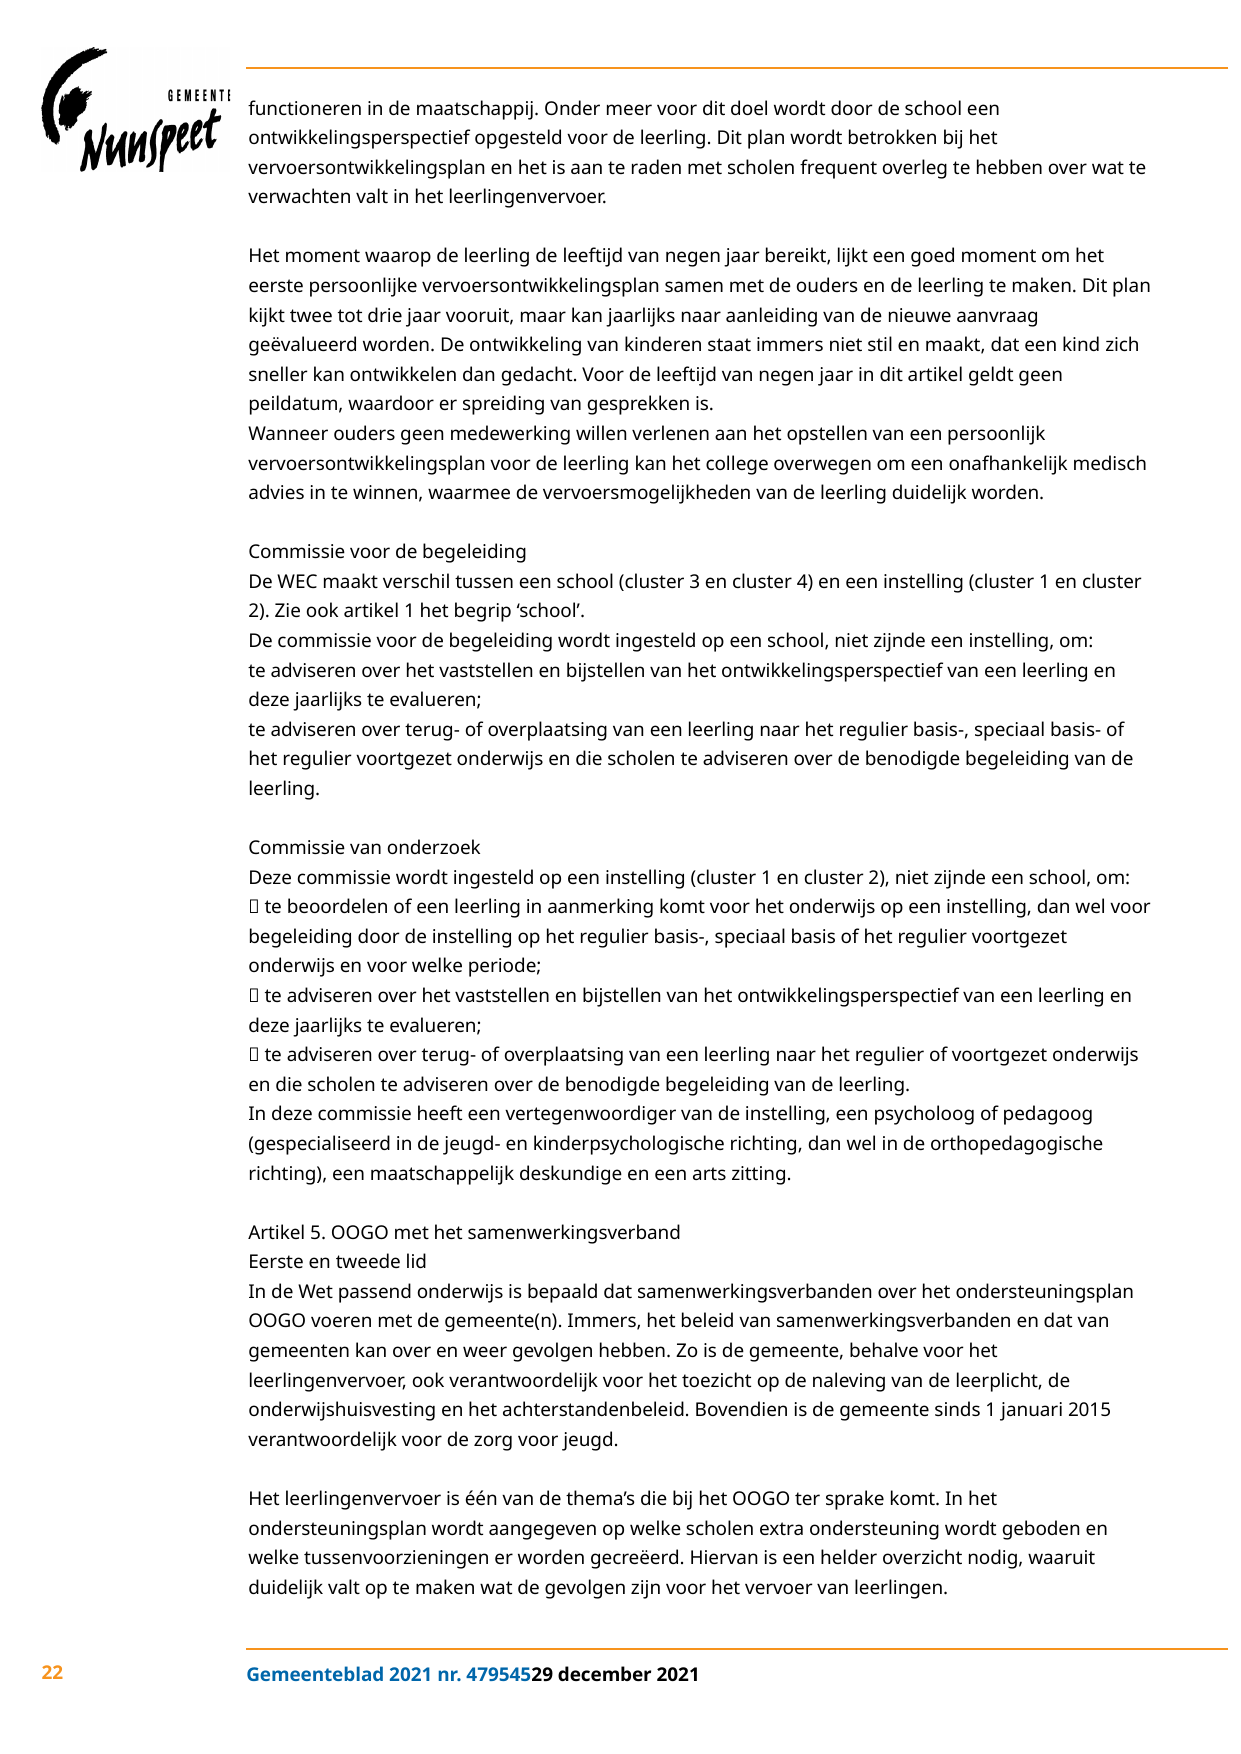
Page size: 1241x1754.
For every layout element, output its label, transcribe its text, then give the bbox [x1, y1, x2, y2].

text Commissie van onderzoek [248, 834, 1152, 860]
text Het moment waarop de leerling de leeftijd van negen jaar bereikt, lijkt een goed moment om het eerste persoonlijke vervoersontwikkelingsplan samen met de ouders en de leerling te maken. Dit plan kijkt twee tot drie jaar vooruit, maar kan jaarlijks naar aanleiding van de nieuwe aanvraag geëvalueerd worden. De ontwikkeling van kinderen staat immers niet stil en maakt, dat een kind zich sneller kan ontwikkelen dan gedacht. Voor de leeftijd van negen jaar in dit artikel geldt geen peildatum, waardoor er spreiding van gesprekken is. [248, 243, 1152, 416]
picture [41, 47, 231, 172]
text De WEC maakt verschil tussen een school (cluster 3 en cluster 4) en een instelling (cluster 1 en cluster 2). Zie ook artikel 1 het begrip ‘school’. [248, 568, 1152, 623]
text Deze commissie wordt ingesteld op een instelling (cluster 1 en cluster 2), niet zijnde een school, om: [248, 864, 1152, 890]
text te adviseren over terug- of overplaatsing van een leerling naar het regulier basis-, speciaal basis- of het regulier voortgezet onderwijs en die scholen te adviseren over de benodigde begeleiding van de leerling. [248, 716, 1152, 801]
text  te beoordelen of een leerling in aanmerking komt voor het onderwijs op een instelling, dan wel voor begeleiding door de instelling op het regulier basis-, speciaal basis of het regulier voortgezet onderwijs en voor welke periode; [248, 893, 1152, 978]
text Eerste en tweede lid [248, 1248, 1152, 1274]
text te adviseren over het vaststellen en bijstellen van het ontwikkelingsperspectief van een leerling en deze jaarlijks te evalueren; [248, 657, 1152, 712]
text De commissie voor de begeleiding wordt ingesteld op een school, niet zijnde een instelling, om: [248, 627, 1152, 653]
text  te adviseren over het vaststellen en bijstellen van het ontwikkelingsperspectief van een leerling en deze jaarlijks te evalueren; [248, 982, 1152, 1038]
text Commissie voor de begeleiding [248, 538, 1152, 564]
text In deze commissie heeft een vertegenwoordiger van de instelling, een psycholoog of pedagoog (gespecialiseerd in de jeugd- en kinderpsychologische richting, dan wel in de orthopedagogische richting), een maatschappelijk deskundige en een arts zitting. [248, 1101, 1152, 1186]
text In de Wet passend onderwijs is bepaald dat samenwerkingsverbanden over het ondersteuningsplan OOGO voeren met de gemeente(n). Immers, het beleid van samenwerkingsverbanden en dat van gemeenten kan over en weer gevolgen hebben. Zo is de gemeente, behalve voor het leerlingenvervoer, ook verantwoordelijk voor het toezicht op de naleving van de leerplicht, de onderwijshuisvesting en het achterstandenbeleid. Bovendien is de gemeente sinds 1 januari 2015 verantwoordelijk voor de zorg voor jeugd. [248, 1278, 1152, 1452]
text Wanneer ouders geen medewerking willen verlenen aan het opstellen van een persoonlijk vervoersontwikkelingsplan voor de leerling kan het college overwegen om een onafhankelijk medisch advies in te winnen, waarmee de vervoersmogelijkheden van de leerling duidelijk worden. [248, 420, 1152, 505]
text Artikel 5. OOGO met het samenwerkingsverband [248, 1219, 1152, 1245]
text Het leerlingenvervoer is één van de thema’s die bij het OOGO ter sprake komt. In het ondersteuningsplan wordt aangegeven op welke scholen extra ondersteuning wordt geboden en welke tussenvoorzieningen er worden gecreëerd. Hiervan is een helder overzicht nodig, waaruit duidelijk valt op te maken wat de gevolgen zijn voor het vervoer van leerlingen. [248, 1485, 1152, 1600]
text functioneren in de maatschappij. Onder meer voor dit doel wordt door de school een ontwikkelingsperspectief opgesteld voor de leerling. Dit plan wordt betrokken bij het vervoersontwikkelingsplan en het is aan te raden met scholen frequent overleg te hebben over wat te verwachten valt in het leerlingenvervoer. [248, 95, 1152, 209]
text  te adviseren over terug- of overplaatsing van een leerling naar het regulier of voortgezet onderwijs en die scholen te adviseren over de benodigde begeleiding van de leerling. [248, 1041, 1152, 1097]
